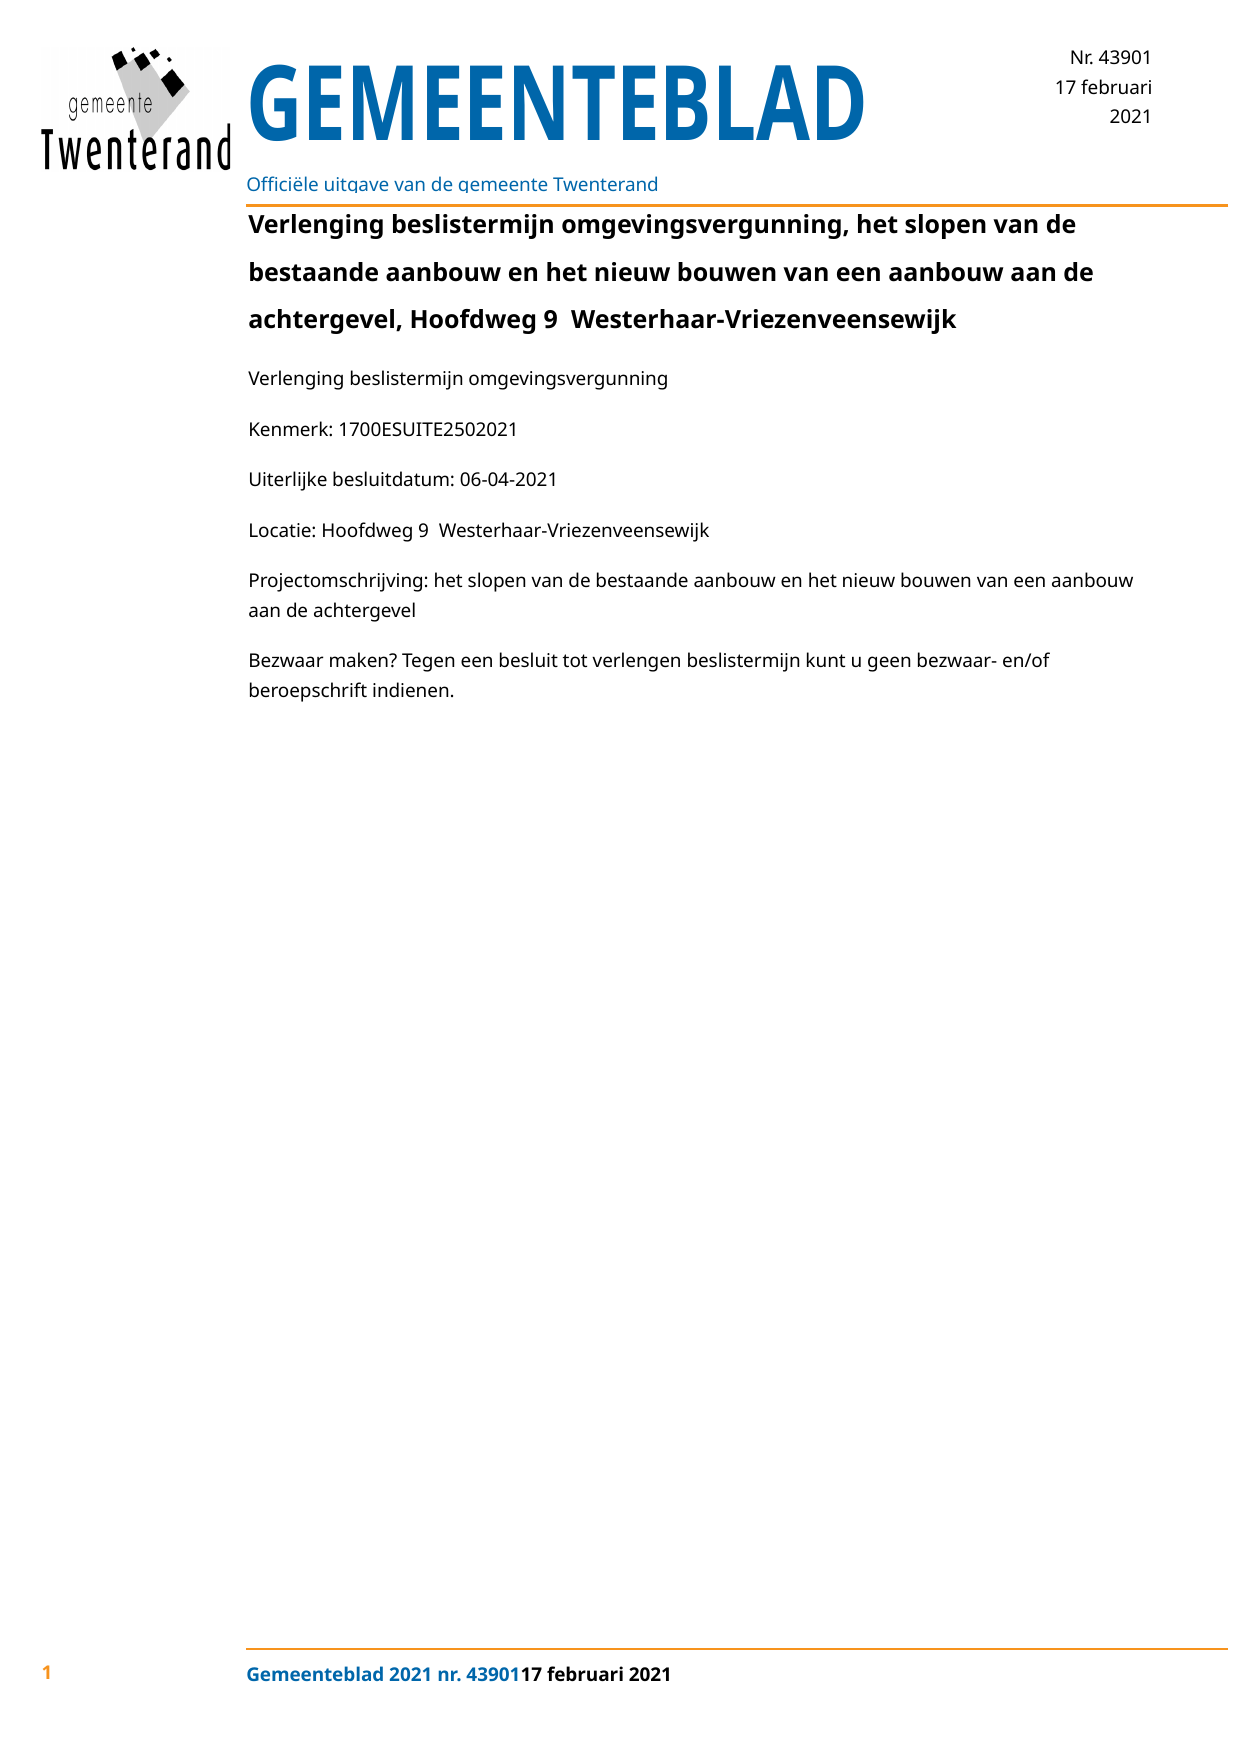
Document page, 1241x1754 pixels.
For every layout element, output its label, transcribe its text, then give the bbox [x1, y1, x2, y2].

text Kenmerk: 1700ESUITE2502021 [248, 416, 1152, 442]
text Bezwaar maken? Tegen een besluit tot verlengen beslistermijn kunt u geen bezwaar- en/of beroepschrift indienen. [248, 647, 1152, 702]
text Verlenging beslistermijn omgevingsvergunning [248, 366, 1152, 391]
text Verlenging beslistermijn omgevingsvergunning, het slopen van de bestaande aanbouw en het nieuw bouwen van een aanbouw aan de achtergevel, Hoofdweg 9 Westerhaar-Vriezenveensewijk [248, 207, 1152, 336]
text Locatie: Hoofdweg 9 Westerhaar-Vriezenveensewijk [248, 517, 1152, 542]
picture [41, 47, 231, 172]
text Uiterlijke besluitdatum: 06-04-2021 [248, 466, 1152, 492]
text Projectomschrijving: het slopen van de bestaande aanbouw en het nieuw bouwen van een aanbouw aan de achtergevel [248, 567, 1152, 622]
